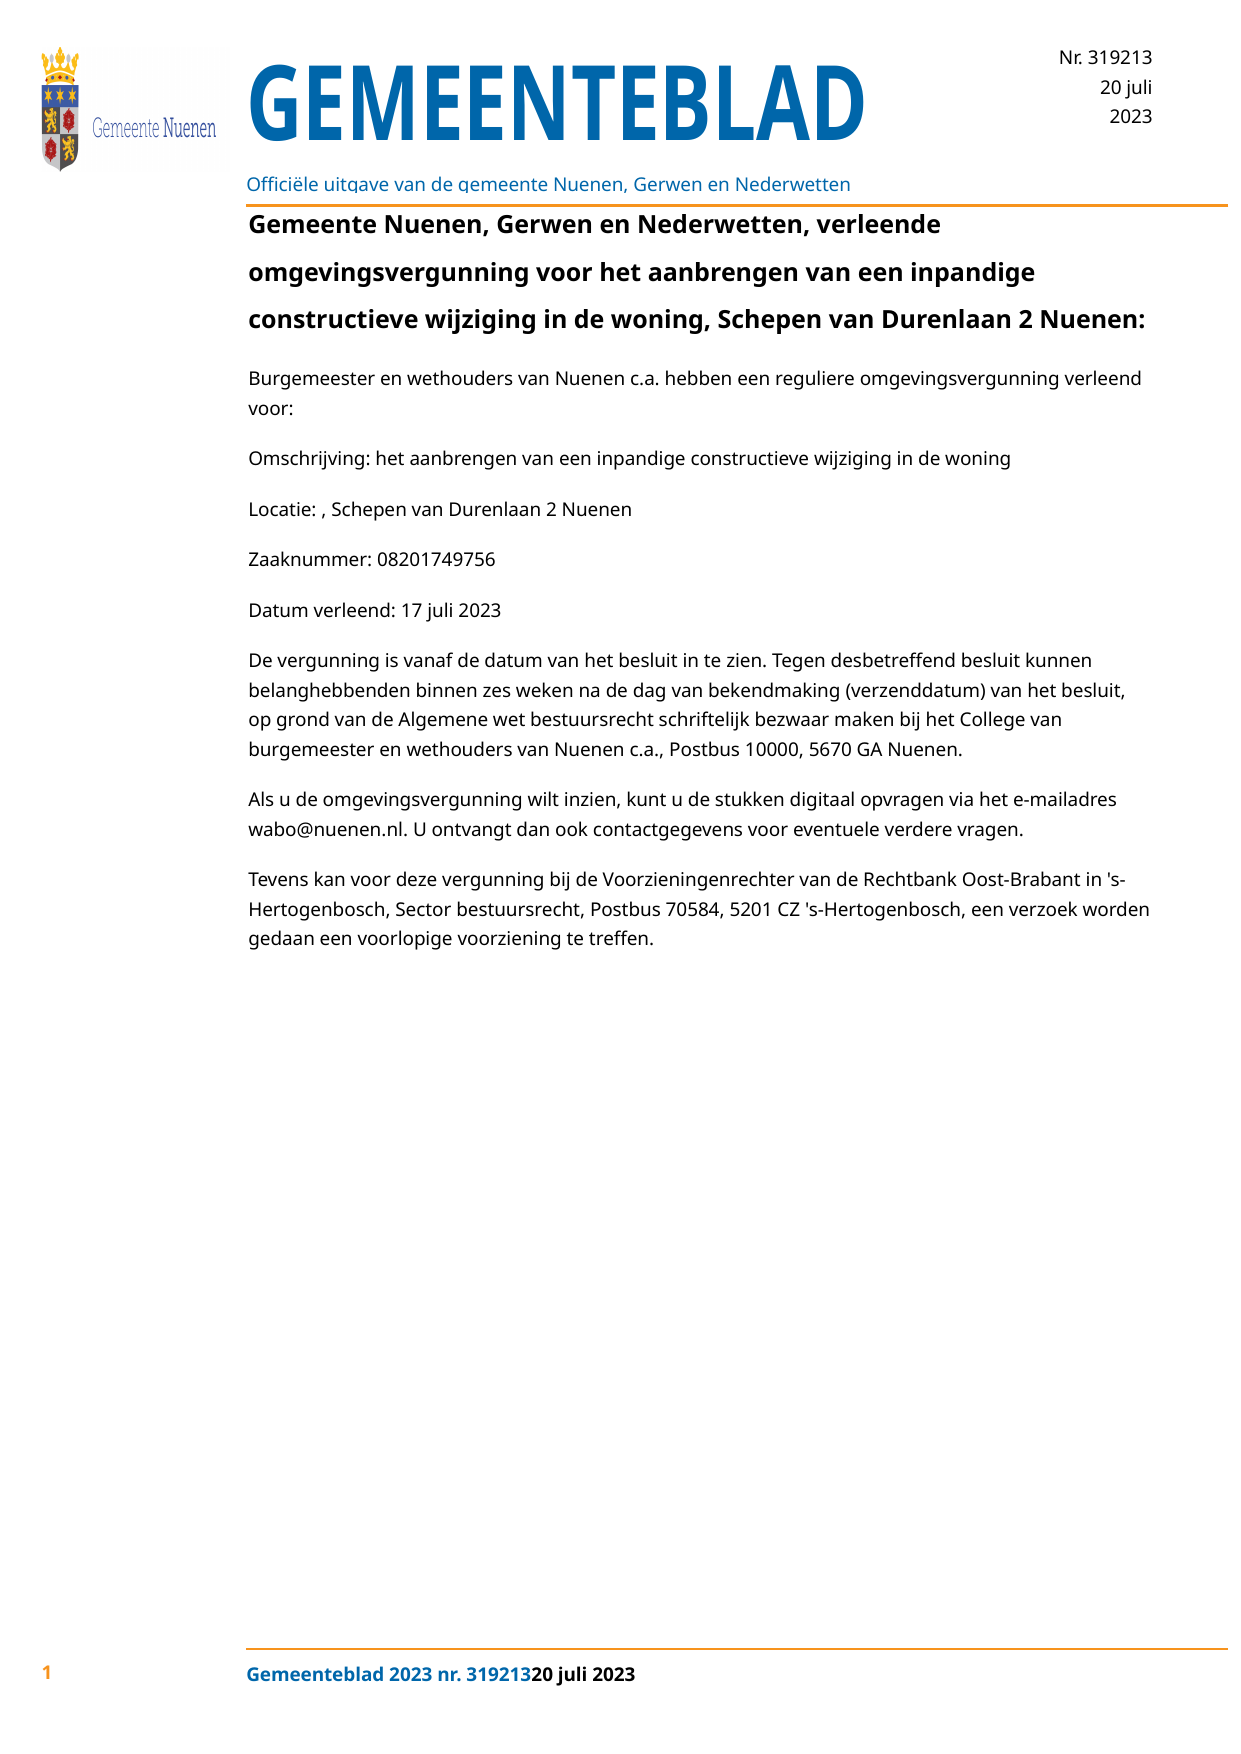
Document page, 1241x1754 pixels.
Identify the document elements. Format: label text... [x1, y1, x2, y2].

text Als u de omgevingsvergunning wilt inzien, kunt u de stukken digitaal opvragen via het e-mailadres wabo@nuenen.nl. U ontvangt dan ook contactgegevens voor eventuele verdere vragen. [248, 786, 1152, 842]
text Locatie: , Schepen van Durenlaan 2 Nuenen [248, 496, 1152, 522]
text De vergunning is vanaf de datum van het besluit in te zien. Tegen desbetreffend besluit kunnen belanghebbenden binnen zes weken na de dag van bekendmaking (verzenddatum) van het besluit, op grond van de Algemene wet bestuursrecht schriftelijk bezwaar maken bij het College van burgemeester en wethouders van Nuenen c.a., Postbus 10000, 5670 GA Nuenen. [248, 647, 1152, 762]
text Zaaknummer: 08201749756 [248, 546, 1152, 572]
text Burgemeester en wethouders van Nuenen c.a. hebben een reguliere omgevingsvergunning verleend voor: [248, 366, 1152, 421]
picture [41, 47, 231, 172]
text Omschrijving: het aanbrengen van een inpandige constructieve wijziging in de woning [248, 446, 1152, 471]
text Tevens kan voor deze vergunning bij de Voorzieningenrechter van de Rechtbank Oost-Brabant in 's-Hertogenbosch, Sector bestuursrecht, Postbus 70584, 5201 CZ 's-Hertogenbosch, een verzoek worden gedaan een voorlopige voorziening te treffen. [248, 866, 1152, 951]
text Datum verleend: 17 juli 2023 [248, 597, 1152, 622]
text Gemeente Nuenen, Gerwen en Nederwetten, verleende omgevingsvergunning voor het aanbrengen van een inpandige constructieve wijziging in de woning, Schepen van Durenlaan 2 Nuenen: [248, 207, 1152, 336]
